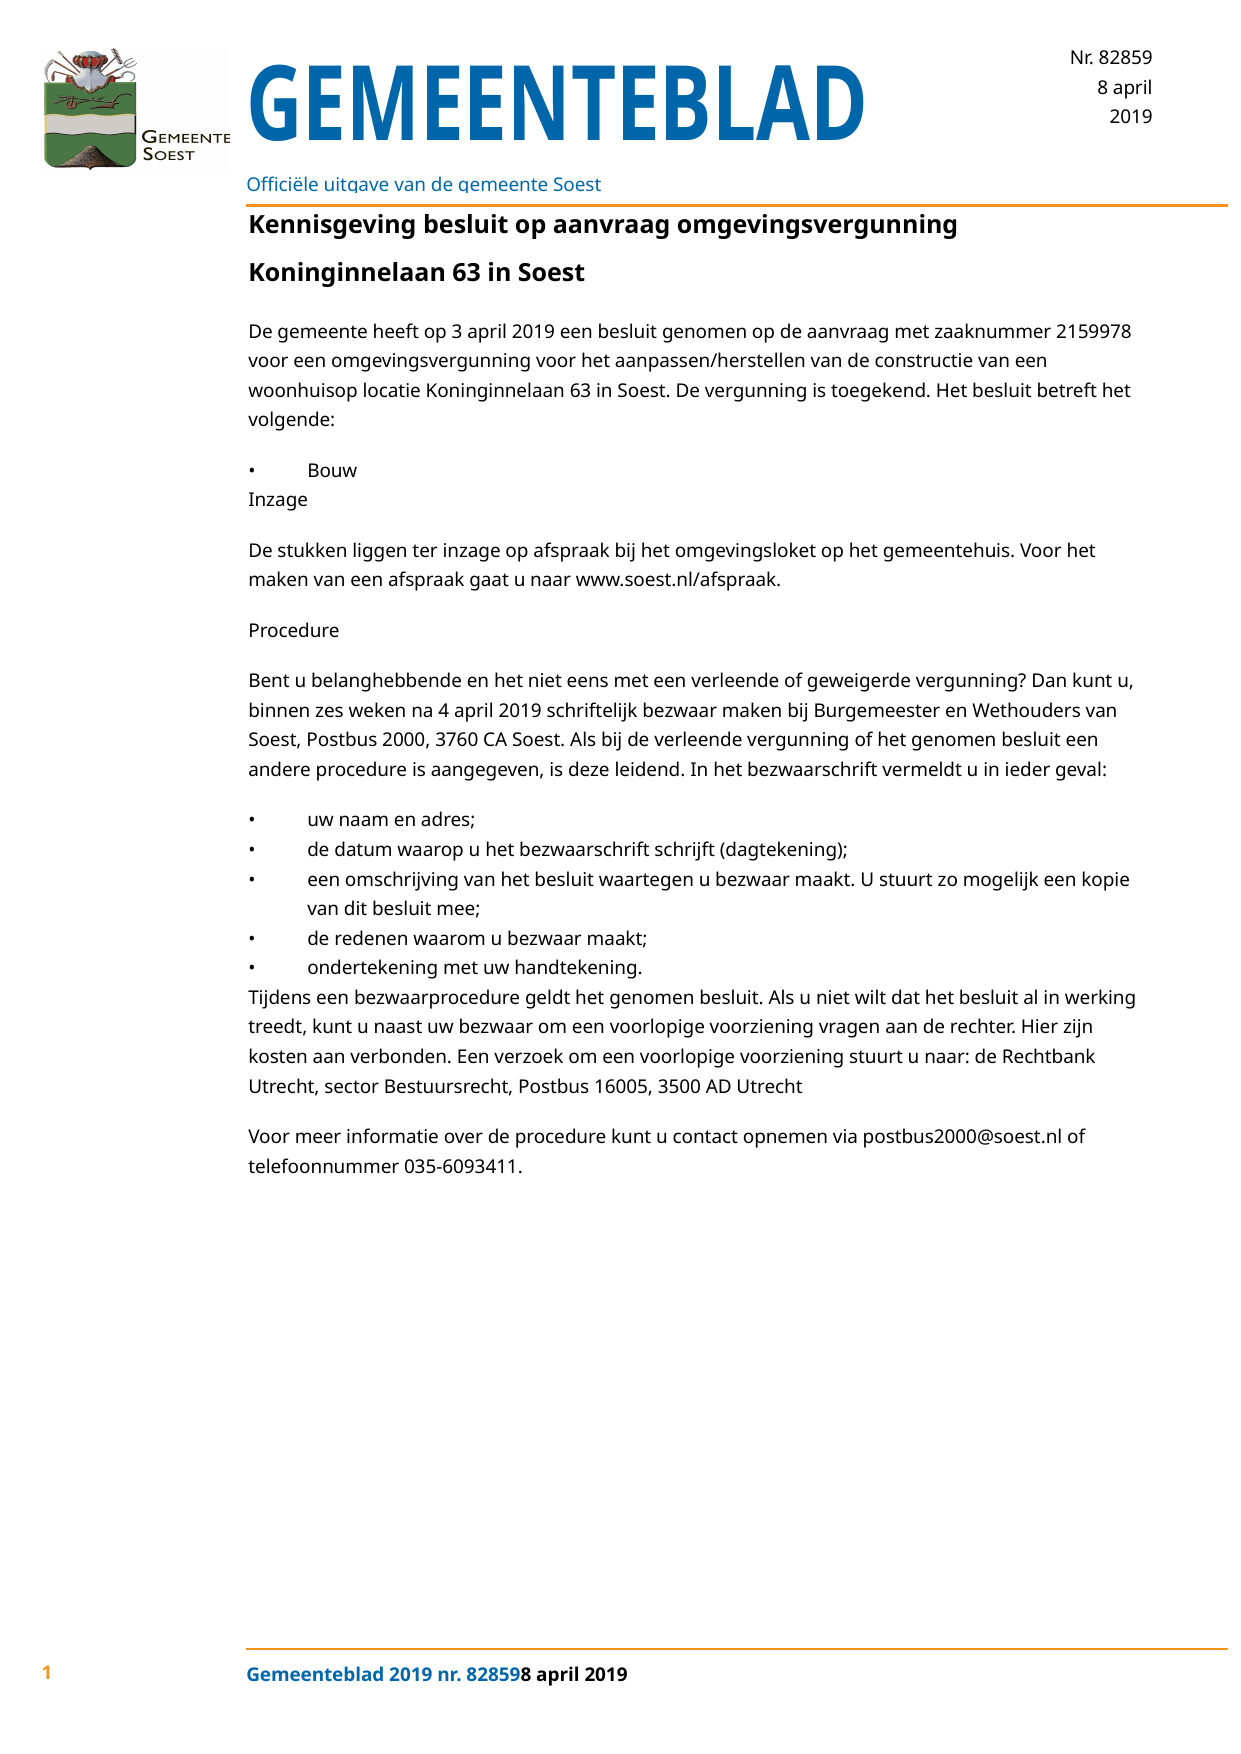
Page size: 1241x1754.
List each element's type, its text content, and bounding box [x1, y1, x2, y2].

text De stukken liggen ter inzage op afspraak bij het omgevingsloket op het gemeentehuis. Voor het maken van een afspraak gaat u naar www.soest.nl/afspraak. [248, 537, 1152, 592]
text Tijdens een bezwaarprocedure geldt het genomen besluit. Als u niet wilt dat het besluit al in werking treedt, kunt u naast uw bezwaar om een voorlopige voorziening vragen aan de rechter. Hier zijn kosten aan verbonden. Een verzoek om een voorlopige voorziening stuurt u naar: de Rechtbank Utrecht, sector Bestuursrecht, Postbus 16005, 3500 AD Utrecht [248, 984, 1152, 1099]
list de redenen waarom u bezwaar maakt; [248, 925, 1152, 951]
text De gemeente heeft op 3 april 2019 een besluit genomen op de aanvraag met zaaknummer 2159978 voor een omgevingsvergunning voor het aanpassen/herstellen van de constructie van een woonhuisop locatie Koninginnelaan 63 in Soest. De vergunning is toegekend. Het besluit betreft het volgende: [248, 318, 1152, 432]
text Voor meer informatie over de procedure kunt u contact opnemen via postbus2000@soest.nl of telefoonnummer 035-6093411. [248, 1123, 1152, 1179]
text Bent u belanghebbende en het niet eens met een verleende of geweigerde vergunning? Dan kunt u, binnen zes weken na 4 april 2019 schriftelijk bezwaar maken bij Burgemeester en Wethouders van Soest, Postbus 2000, 3760 CA Soest. Als bij de verleende vergunning of het genomen besluit een andere procedure is aangegeven, is deze leidend. In het bezwaarschrift vermeldt u in ieder geval: [248, 667, 1152, 782]
list uw naam en adres; [248, 807, 1152, 832]
text Inzage [248, 487, 1152, 512]
list een omschrijving van het besluit waartegen u bezwaar maakt. U stuurt zo mogelijk een kopie van dit besluit mee; [248, 866, 1152, 921]
picture [41, 47, 231, 172]
text Kennisgeving besluit op aanvraag omgevingsvergunning Koninginnelaan 63 in Soest [248, 207, 1152, 288]
list Bouw [248, 457, 1152, 483]
list de datum waarop u het bezwaarschrift schrijft (dagtekening); [248, 836, 1152, 862]
text Procedure [248, 617, 1152, 643]
list ondertekening met uw handtekening. [248, 954, 1152, 980]
